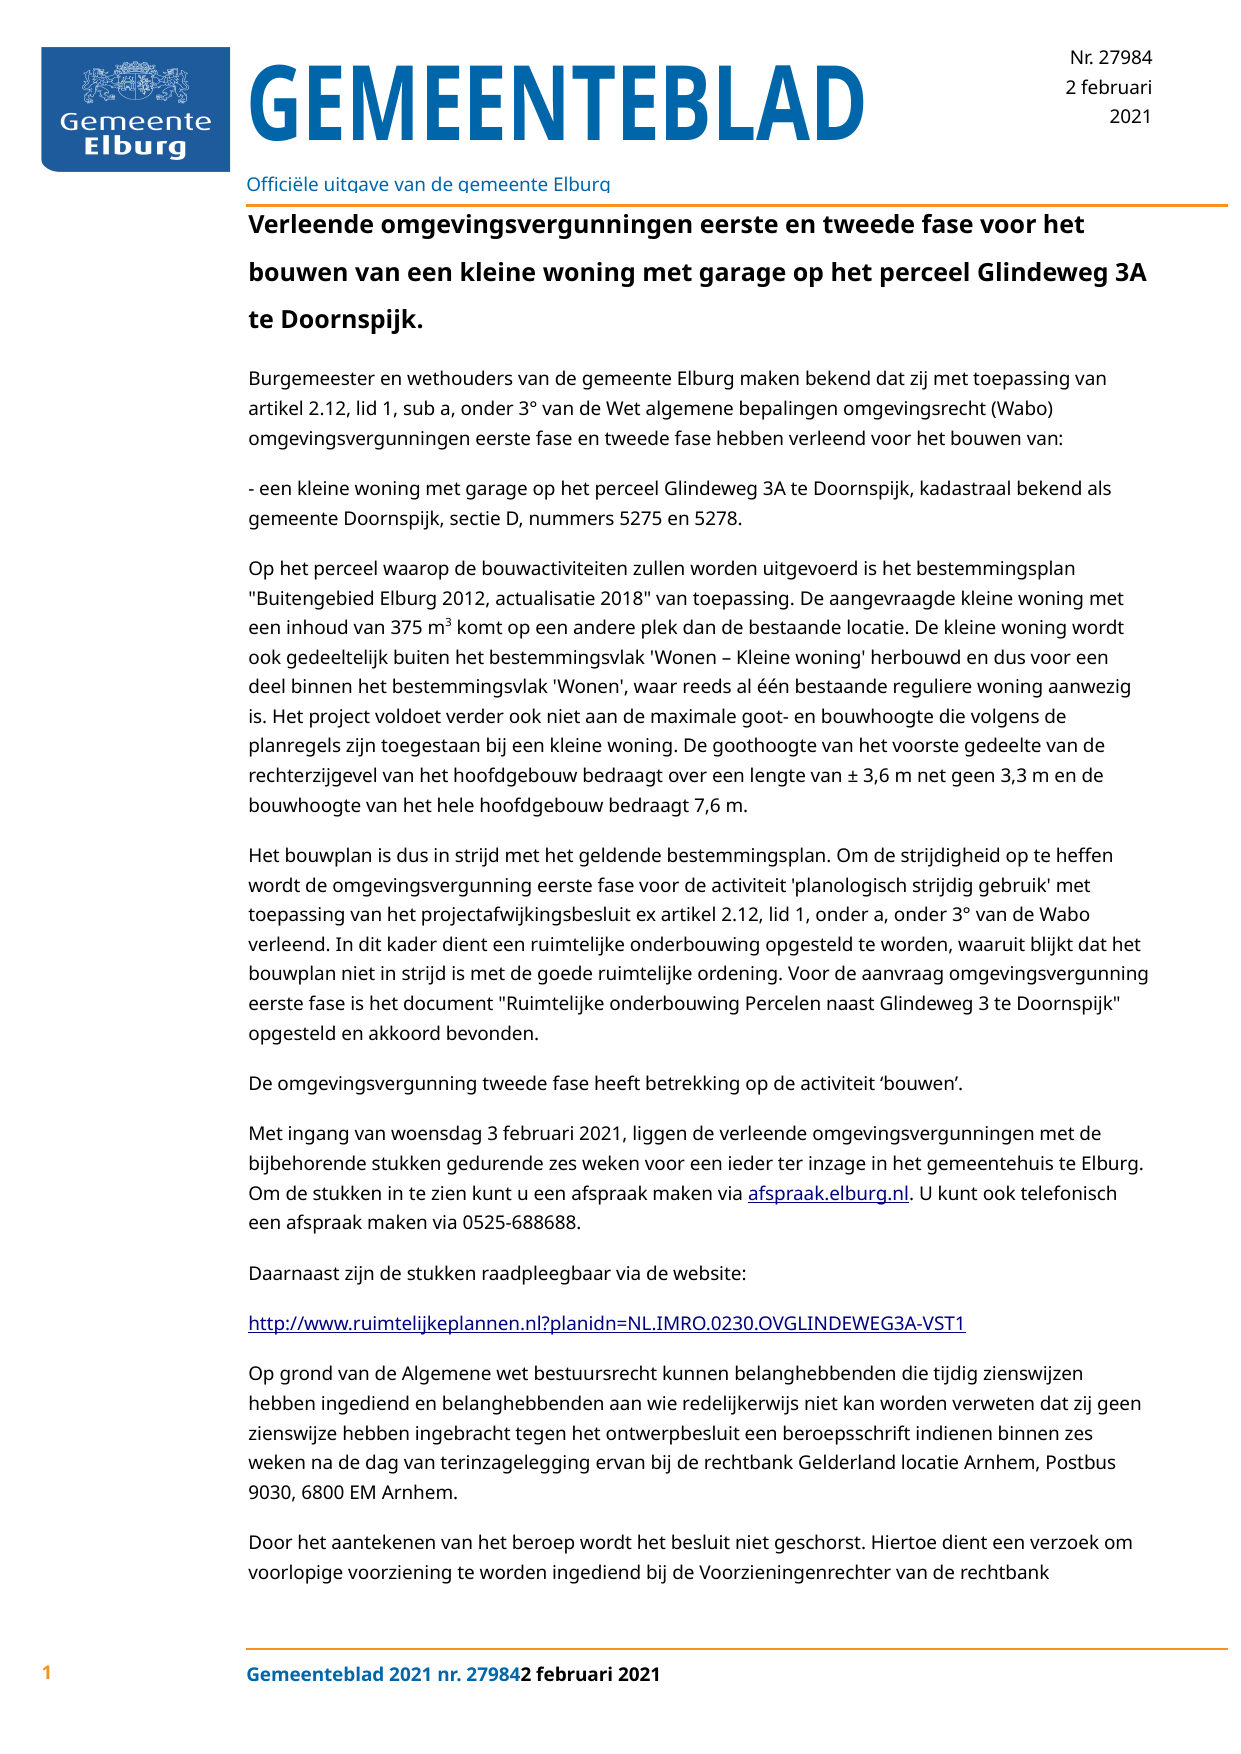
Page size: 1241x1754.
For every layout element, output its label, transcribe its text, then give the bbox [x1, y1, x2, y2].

text Op grond van de Algemene wet bestuursrecht kunnen belanghebbenden die tijdig zienswijzen hebben ingediend en belanghebbenden aan wie redelijkerwijs niet kan worden verweten dat zij geen zienswijze hebben ingebracht tegen het ontwerpbesluit een beroepsschrift indienen binnen zes weken na de dag van terinzagelegging ervan bij de rechtbank Gelderland locatie Arnhem, Postbus 9030, 6800 EM Arnhem. [248, 1361, 1152, 1504]
text Door het aantekenen van het beroep wordt het besluit niet geschorst. Hiertoe dient een verzoek om voorlopige voorziening te worden ingediend bij de Voorzieningenrechter van de rechtbank [248, 1529, 1152, 1584]
text De omgevingsvergunning tweede fase heeft betrekking op de activiteit ‘bouwen’. [248, 1070, 1152, 1096]
text Verleende omgevingsvergunningen eerste en tweede fase voor het bouwen van een kleine woning met garage op het perceel Glindeweg 3A te Doornspijk. [248, 207, 1152, 336]
picture [41, 47, 231, 172]
text Daarnaast zijn de stukken raadpleegbaar via de website: [248, 1260, 1152, 1285]
text Met ingang van woensdag 3 februari 2021, liggen de verleende omgevingsvergunningen met de bijbehorende stukken gedurende zes weken voor een ieder ter inzage in het gemeentehuis te Elburg. Om de stukken in te zien kunt u een afspraak maken via afspraak.elburg.nl. U kunt ook telefonisch een afspraak maken via 0525-688688. [248, 1121, 1152, 1235]
text Het bouwplan is dus in strijd met het geldende bestemmingsplan. Om de strijdigheid op te heffen wordt de omgevingsvergunning eerste fase voor de activiteit 'planologisch strijdig gebruik' met toepassing van het projectafwijkingsbesluit ex artikel 2.12, lid 1, onder a, onder 3° van de Wabo verleend. In dit kader dient een ruimtelijke onderbouwing opgesteld te worden, waaruit blijkt dat het bouwplan niet in strijd is met de goede ruimtelijke ordening. Voor de aanvraag omgevingsvergunning eerste fase is het document "Ruimtelijke onderbouwing Percelen naast Glindeweg 3 te Doornspijk" opgesteld en akkoord bevonden. [248, 842, 1152, 1045]
text - een kleine woning met garage op het perceel Glindeweg 3A te Doornspijk, kadastraal bekend als gemeente Doornspijk, sectie D, nummers 5275 en 5278. [248, 475, 1152, 530]
text Burgemeester en wethouders van de gemeente Elburg maken bekend dat zij met toepassing van artikel 2.12, lid 1, sub a, onder 3° van de Wet algemene bepalingen omgevingsrecht (Wabo) omgevingsvergunningen eerste fase en tweede fase hebben verleend voor het bouwen van: [248, 366, 1152, 450]
text Op het perceel waarop de bouwactiviteiten zullen worden uitgevoerd is het bestemmingsplan "Buitengebied Elburg 2012, actualisatie 2018" van toepassing. De aangevraagde kleine woning met een inhoud van 375 m3 komt op een andere plek dan de bestaande locatie. De kleine woning wordt ook gedeeltelijk buiten het bestemmingsvlak 'Wonen – Kleine woning' herbouwd en dus voor een deel binnen het bestemmingsvlak 'Wonen', waar reeds al één bestaande reguliere woning aanwezig is. Het project voldoet verder ook niet aan de maximale goot- en bouwhoogte die volgens de planregels zijn toegestaan bij een kleine woning. De goothoogte van het voorste gedeelte van de rechterzijgevel van het hoofdgebouw bedraagt over een lengte van ± 3,6 m net geen 3,3 m en de bouwhoogte van het hele hoofdgebouw bedraagt 7,6 m. [248, 555, 1152, 817]
text http://www.ruimtelijkeplannen.nl?planidn=NL.IMRO.0230.OVGLINDEWEG3A-VST1 [248, 1310, 1152, 1336]
